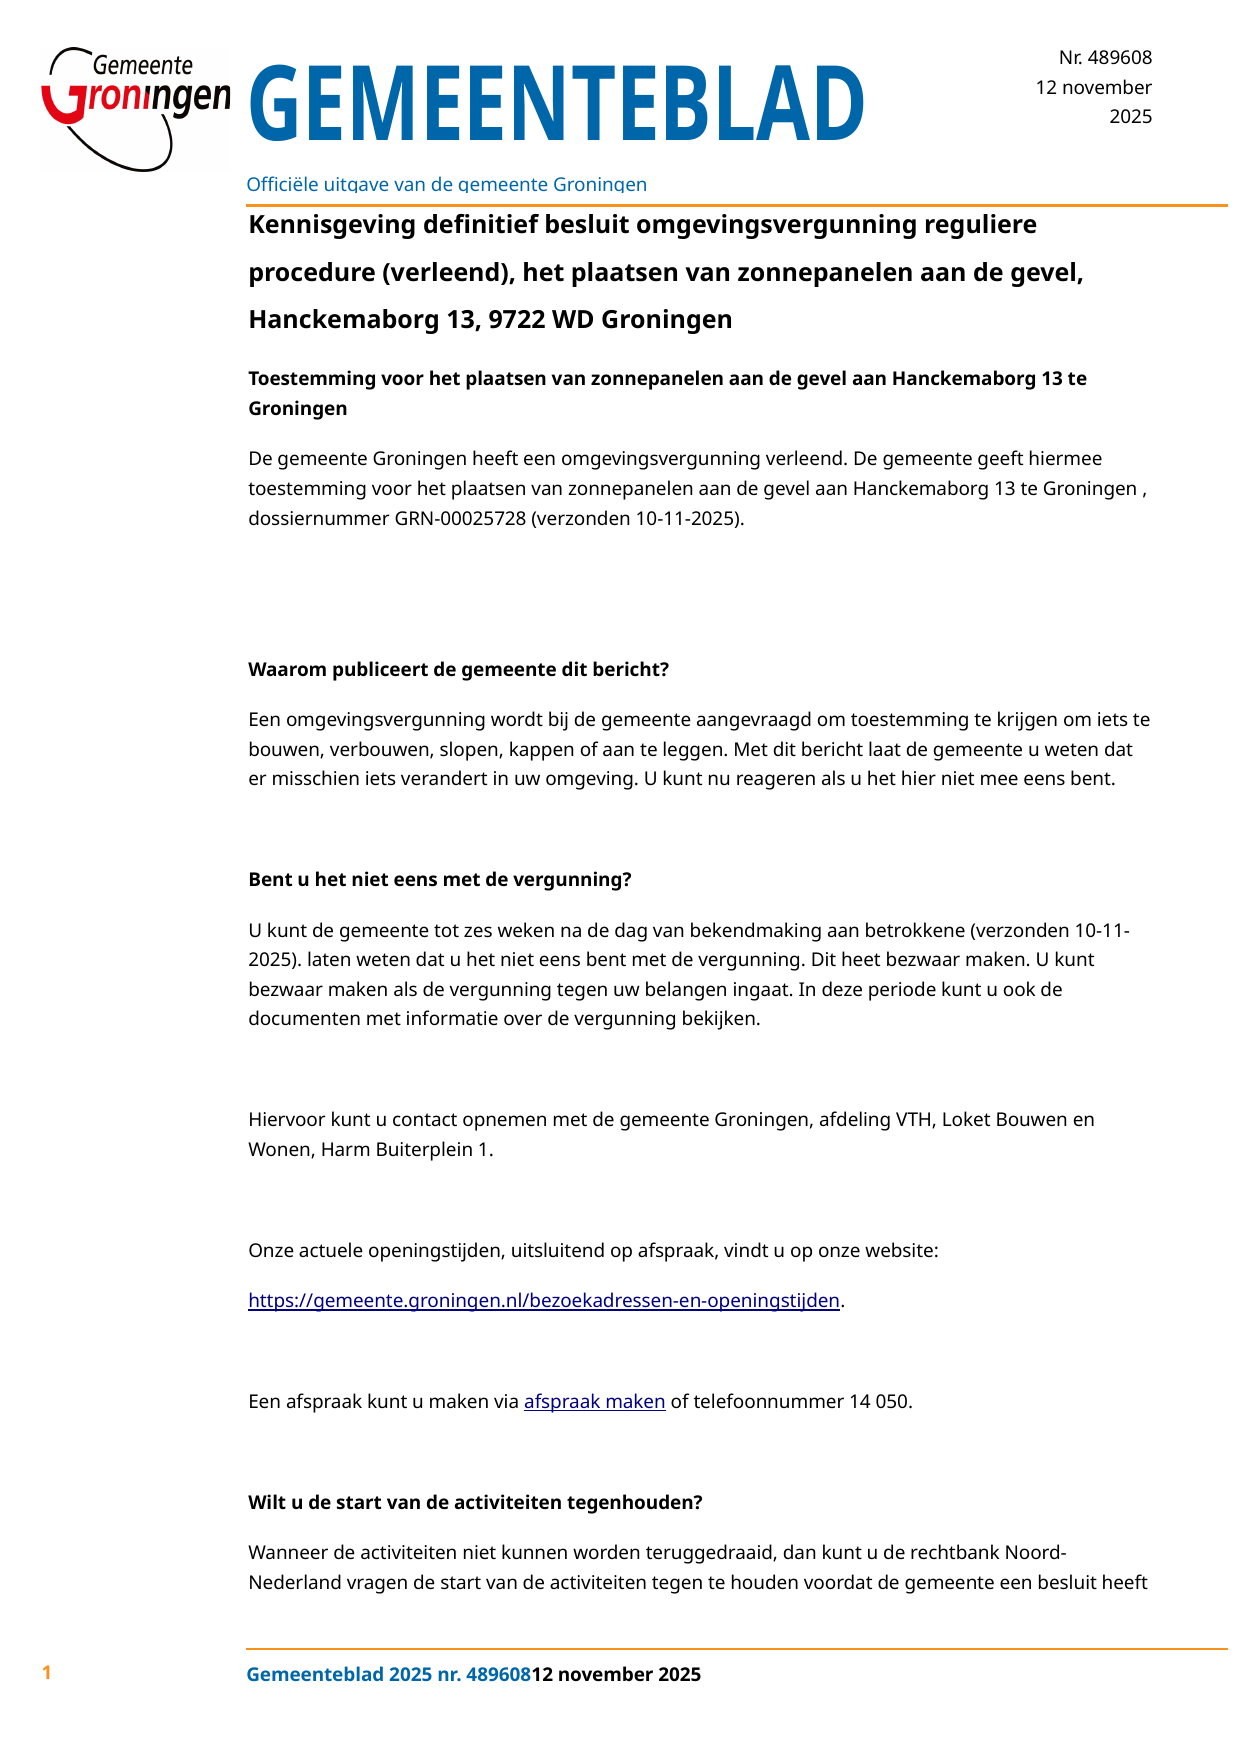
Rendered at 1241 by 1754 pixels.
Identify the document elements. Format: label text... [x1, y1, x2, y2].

text Onze actuele openingstijden, uitsluitend op afspraak, vindt u op onze website: [248, 1237, 1152, 1262]
picture [41, 47, 231, 172]
text Toestemming voor het plaatsen van zonnepanelen aan de gevel aan Hanckemaborg 13 te Groningen [248, 366, 1152, 421]
text Wanneer de activiteiten niet kunnen worden teruggedraaid, dan kunt u de rechtbank Noord-Nederland vragen de start van de activiteiten tegen te houden voordat de gemeente een besluit heeft [248, 1539, 1152, 1594]
text Kennisgeving definitief besluit omgevingsvergunning reguliere procedure (verleend), het plaatsen van zonnepanelen aan de gevel, Hanckemaborg 13, 9722 WD Groningen [248, 207, 1152, 336]
text Een afspraak kunt u maken via afspraak maken of telefoonnummer 14 050. [248, 1388, 1152, 1414]
text U kunt de gemeente tot zes weken na de dag van bekendmaking aan betrokkene (verzonden 10-11-2025). laten weten dat u het niet eens bent met de vergunning. Dit heet bezwaar maken. U kunt bezwaar maken als de vergunning tegen uw belangen ingaat. In deze periode kunt u ook de documenten met informatie over de vergunning bekijken. [248, 917, 1152, 1031]
text De gemeente Groningen heeft een omgevingsvergunning verleend. De gemeente geeft hiermee toestemming voor het plaatsen van zonnepanelen aan de gevel aan Hanckemaborg 13 te Groningen , dossiernummer GRN-00025728 (verzonden 10-11-2025). [248, 446, 1152, 530]
text Hiervoor kunt u contact opnemen met de gemeente Groningen, afdeling VTH, Loket Bouwen en Wonen, Harm Buiterplein 1. [248, 1106, 1152, 1162]
text Een omgevingsvergunning wordt bij de gemeente aangevraagd om toestemming te krijgen om iets te bouwen, verbouwen, slopen, kappen of aan te leggen. Met dit bericht laat de gemeente u weten dat er misschien iets verandert in uw omgeving. U kunt nu reageren als u het hier niet mee eens bent. [248, 706, 1152, 791]
text Waarom publiceert de gemeente dit bericht? [248, 656, 1152, 682]
text Bent u het niet eens met de vergunning? [248, 866, 1152, 892]
text Wilt u de start van de activiteiten tegenhouden? [248, 1489, 1152, 1514]
text https://gemeente.groningen.nl/bezoekadressen-en-openingstijden. [248, 1287, 1152, 1313]
